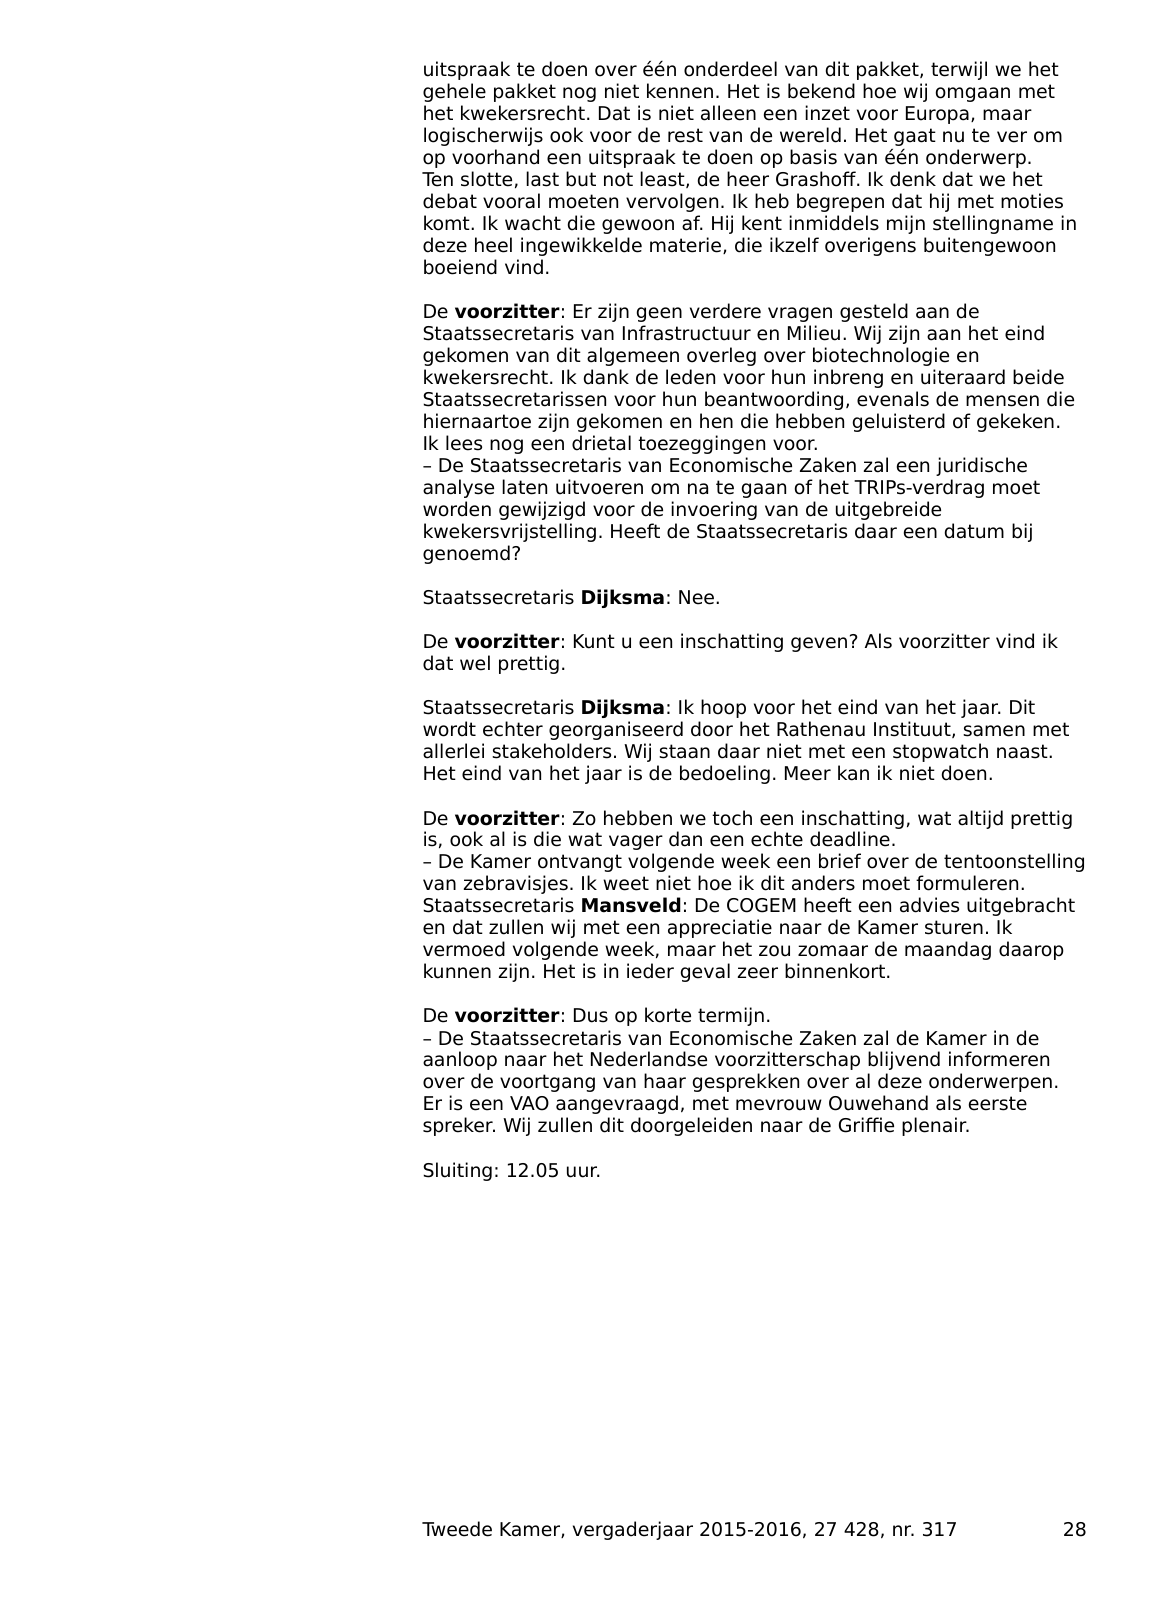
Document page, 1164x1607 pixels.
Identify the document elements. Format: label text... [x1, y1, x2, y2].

text Staatssecretaris Dijksma: Nee. [422, 587, 1087, 609]
text De voorzitter: Er zijn geen verdere vragen gesteld aan de Staatssecretaris van Infrastructuur en Milieu. Wij zijn aan het eind gekomen van dit algemeen overleg over biotechnologie en kwekersrecht. Ik dank de leden voor hun inbreng en uiteraard beide Staatssecretarissen voor hun beantwoording, evenals de mensen die hiernaartoe zijn gekomen en hen die hebben geluisterd of gekeken. [422, 301, 1087, 433]
text Ten slotte, last but not least, de heer Grashoff. Ik denk dat we het debat vooral moeten vervolgen. Ik heb begrepen dat hij met moties komt. Ik wacht die gewoon af. Hij kent inmiddels mijn stellingname in deze heel ingewikkelde materie, die ikzelf overigens buitengewoon boeiend vind. [422, 169, 1087, 279]
text Staatssecretaris Dijksma: Ik hoop voor het eind van het jaar. Dit wordt echter georganiseerd door het Rathenau Instituut, samen met allerlei stakeholders. Wij staan daar niet met een stopwatch naast. Het eind van het jaar is de bedoeling. Meer kan ik niet doen. [422, 697, 1087, 785]
text De voorzitter: Kunt u een inschatting geven? Als voorzitter vind ik dat wel prettig. [422, 631, 1087, 675]
text De voorzitter: Zo hebben we toch een inschatting, wat altijd prettig is, ook al is die wat vager dan een echte deadline. [422, 807, 1087, 851]
text De voorzitter: Dus op korte termijn. [422, 1005, 1087, 1027]
text Staatssecretaris Mansveld: De COGEM heeft een advies uitgebracht en dat zullen wij met een appreciatie naar de Kamer sturen. Ik vermoed volgende week, maar het zou zomaar de maandag daarop kunnen zijn. Het is in ieder geval zeer binnenkort. [422, 895, 1087, 983]
text – De Staatssecretaris van Economische Zaken zal een juridische analyse laten uitvoeren om na te gaan of het TRIPs-verdrag moet worden gewijzigd voor de invoering van de uitgebreide kwekersvrijstelling. Heeft de Staatssecretaris daar een datum bij genoemd? [422, 455, 1087, 565]
text – De Staatssecretaris van Economische Zaken zal de Kamer in de aanloop naar het Nederlandse voorzitterschap blijvend informeren over de voortgang van haar gesprekken over al deze onderwerpen. [422, 1027, 1087, 1093]
text – De Kamer ontvangt volgende week een brief over de tentoonstelling van zebravisjes. Ik weet niet hoe ik dit anders moet formuleren. [422, 851, 1087, 895]
text Sluiting: 12.05 uur. [422, 1159, 1087, 1181]
text uitspraak te doen over één onderdeel van dit pakket, terwijl we het gehele pakket nog niet kennen. Het is bekend hoe wij omgaan met het kwekersrecht. Dat is niet alleen een inzet voor Europa, maar logischerwijs ook voor de rest van de wereld. Het gaat nu te ver om op voorhand een uitspraak te doen op basis van één onderwerp. [422, 59, 1087, 169]
text Er is een VAO aangevraagd, met mevrouw Ouwehand als eerste spreker. Wij zullen dit doorgeleiden naar de Griffie plenair. [422, 1093, 1087, 1137]
text Ik lees nog een drietal toezeggingen voor. [422, 433, 1087, 455]
